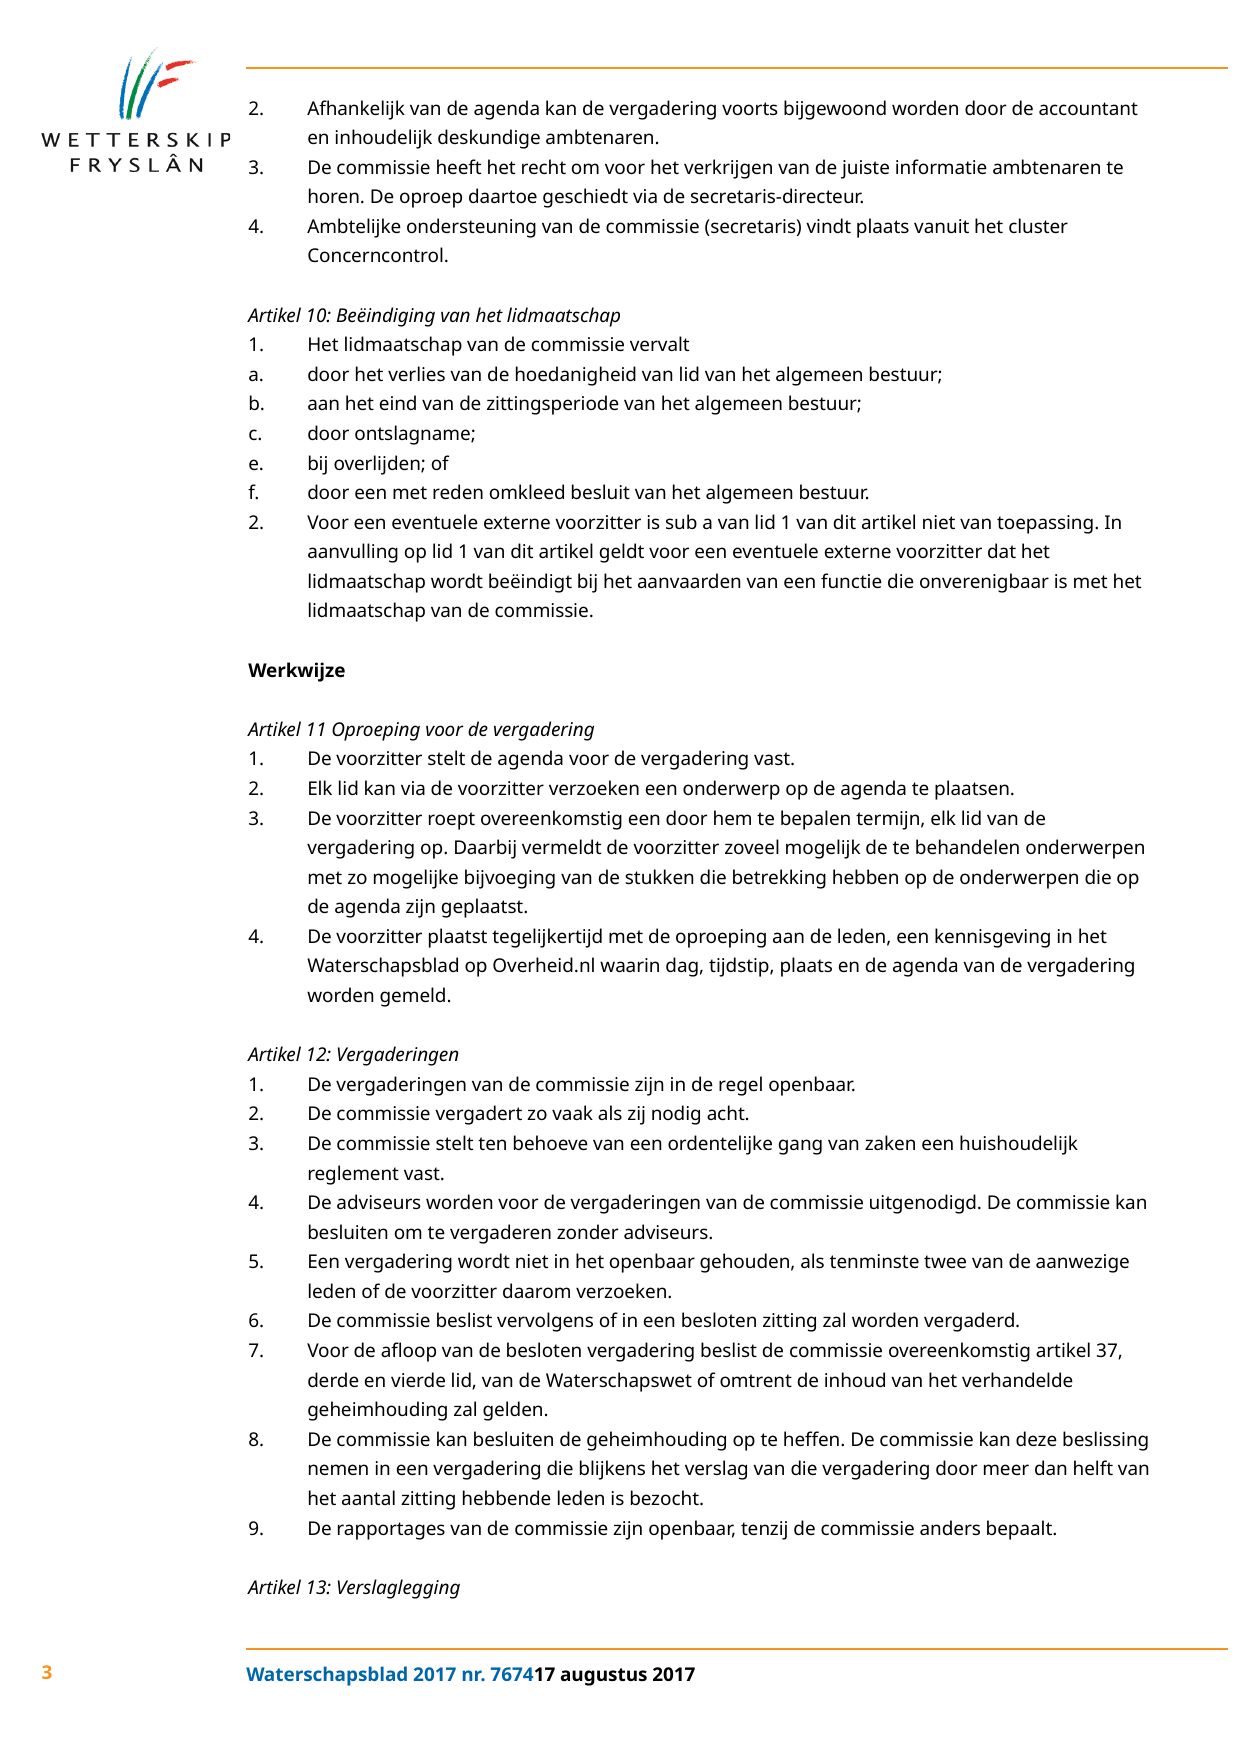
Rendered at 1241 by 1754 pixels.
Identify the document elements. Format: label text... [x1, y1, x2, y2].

list Een vergadering wordt niet in het openbaar gehouden, als tenminste twee van de aanwezige leden of de voorzitter daarom verzoeken. [248, 1248, 1152, 1304]
text Artikel 12: Vergaderingen [248, 1041, 1152, 1067]
text Artikel 11 Oproeping voor de vergadering [248, 716, 1152, 742]
list De commissie stelt ten behoeve van een ordentelijke gang van zaken een huishoudelijk reglement vast. [248, 1130, 1152, 1186]
list De adviseurs worden voor de vergaderingen van de commissie uitgenodigd. De commissie kan besluiten om te vergaderen zonder adviseurs. [248, 1189, 1152, 1245]
list Voor de afloop van de besloten vergadering beslist de commissie overeenkomstig artikel 37, derde en vierde lid, van de Waterschapswet of omtrent de inhoud van het verhandelde geheimhouding zal gelden. [248, 1337, 1152, 1422]
list De vergaderingen van de commissie zijn in de regel openbaar. [248, 1071, 1152, 1097]
list De voorzitter stelt de agenda voor de vergadering vast. [248, 746, 1152, 771]
list De voorzitter plaatst tegelijkertijd met de oproeping aan de leden, een kennisgeving in het Waterschapsblad op Overheid.nl waarin dag, tijdstip, plaats en de agenda van de vergadering worden gemeld. [248, 923, 1152, 1008]
list Ambtelijke ondersteuning van de commissie (secretaris) vindt plaats vanuit het cluster Concerncontrol. [248, 213, 1152, 268]
list door ontslagname; [248, 420, 1152, 446]
text Werkwijze [248, 657, 1152, 683]
list De commissie vergadert zo vaak als zij nodig acht. [248, 1101, 1152, 1126]
picture [41, 47, 231, 172]
list aan het eind van de zittingsperiode van het algemeen bestuur; [248, 391, 1152, 416]
list Het lidmaatschap van de commissie vervalt [248, 331, 1152, 357]
list door het verlies van de hoedanigheid van lid van het algemeen bestuur; [248, 361, 1152, 387]
list Elk lid kan via de voorzitter verzoeken een onderwerp op de agenda te plaatsen. [248, 775, 1152, 801]
list De commissie beslist vervolgens of in een besloten zitting zal worden vergaderd. [248, 1308, 1152, 1333]
list De commissie heeft het recht om voor het verkrijgen van de juiste informatie ambtenaren te horen. De oproep daartoe geschiedt via de secretaris-directeur. [248, 154, 1152, 209]
list Voor een eventuele externe voorzitter is sub a van lid 1 van dit artikel niet van toepassing. In aanvulling op lid 1 van dit artikel geldt voor een eventuele externe voorzitter dat het lidmaatschap wordt beëindigt bij het aanvaarden van een functie die onverenigbaar is met het lidmaatschap van de commissie. [248, 509, 1152, 623]
list door een met reden omkleed besluit van het algemeen bestuur. [248, 479, 1152, 505]
text Artikel 13: Verslaglegging [248, 1574, 1152, 1600]
list De voorzitter roept overeenkomstig een door hem te bepalen termijn, elk lid van de vergadering op. Daarbij vermeldt de voorzitter zoveel mogelijk de te behandelen onderwerpen met zo mogelijke bijvoeging van de stukken die betrekking hebben op de onderwerpen die op de agenda zijn geplaatst. [248, 805, 1152, 919]
list Afhankelijk van de agenda kan de vergadering voorts bijgewoond worden door de accountant en inhoudelijk deskundige ambtenaren. [248, 95, 1152, 150]
list bij overlijden; of [248, 450, 1152, 476]
text Artikel 10: Beëindiging van het lidmaatschap [248, 302, 1152, 328]
list De commissie kan besluiten de geheimhouding op te heffen. De commissie kan deze beslissing nemen in een vergadering die blijkens het verslag van die vergadering door meer dan helft van het aantal zitting hebbende leden is bezocht. [248, 1426, 1152, 1511]
list De rapportages van de commissie zijn openbaar, tenzij de commissie anders bepaalt. [248, 1515, 1152, 1541]
